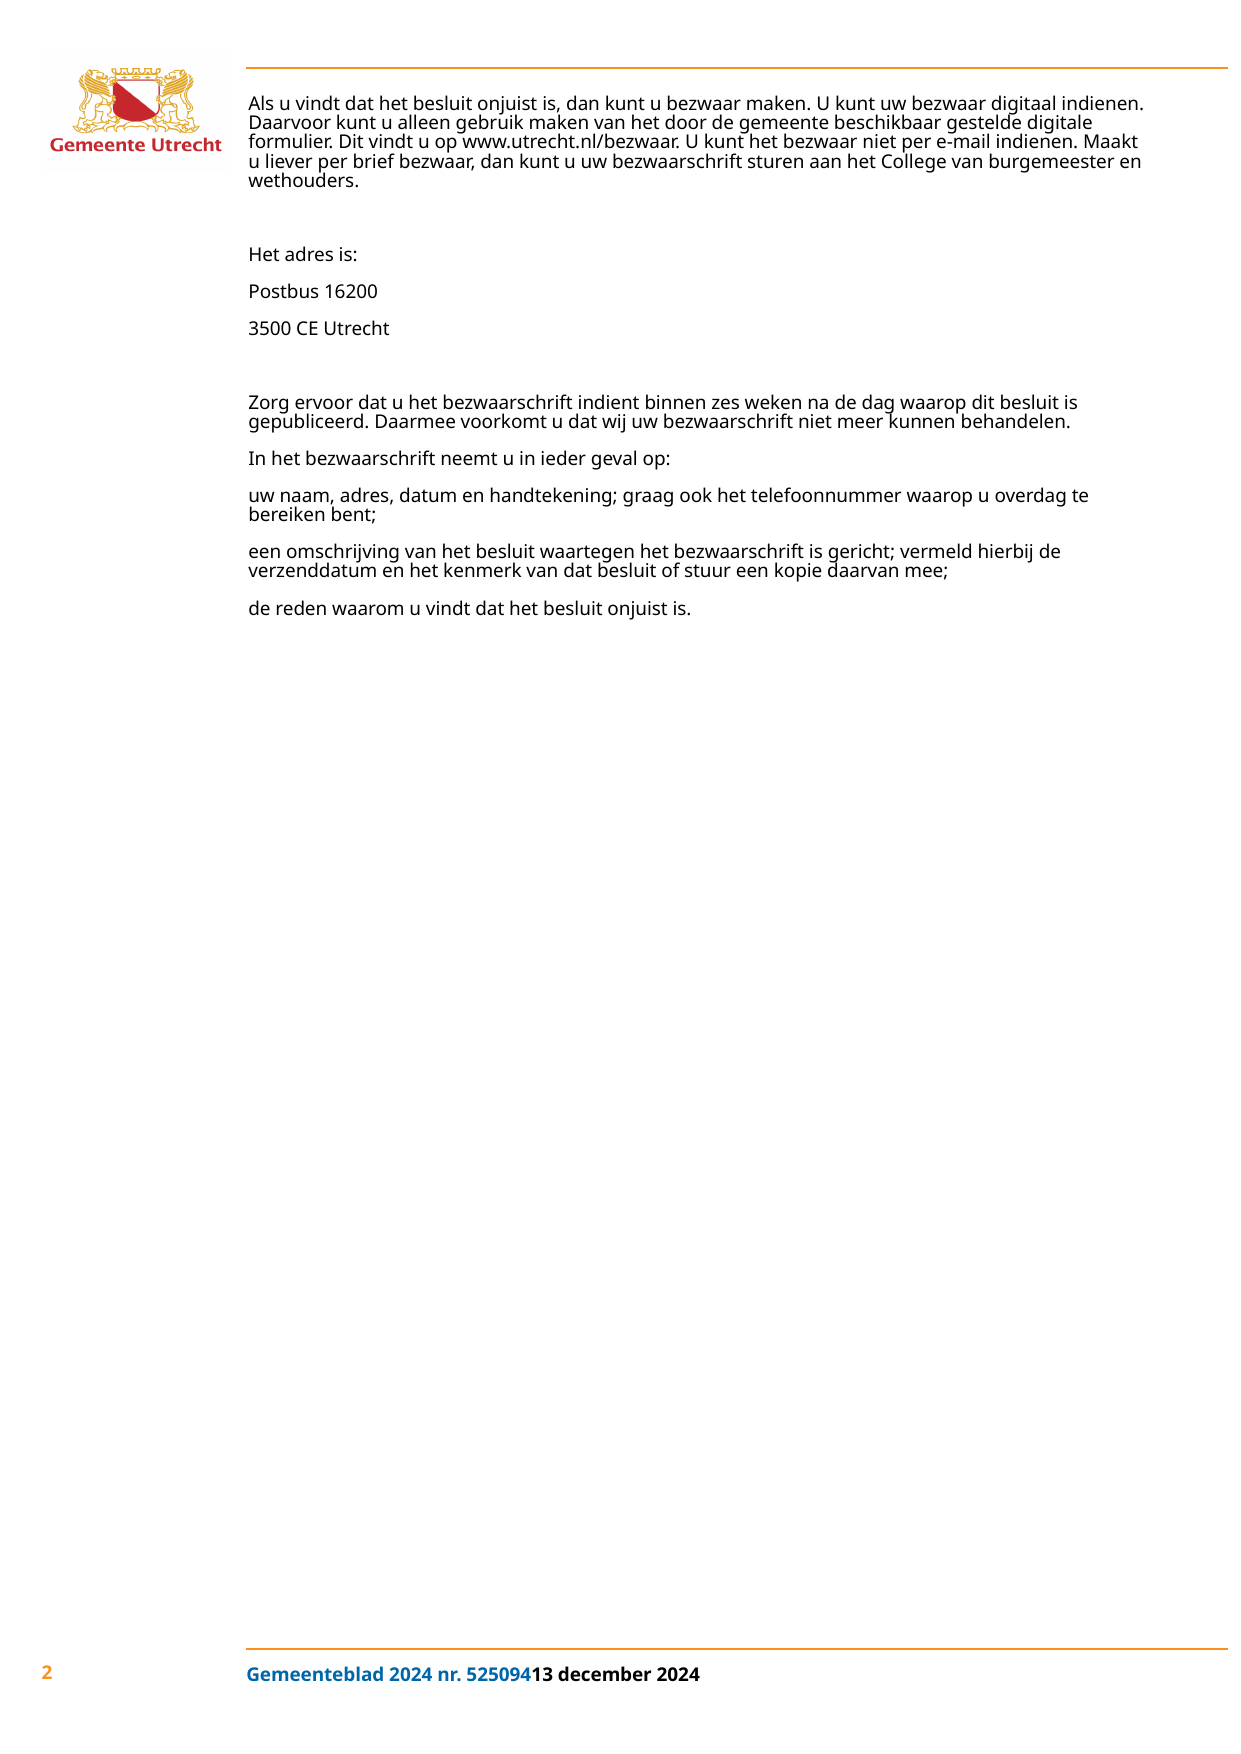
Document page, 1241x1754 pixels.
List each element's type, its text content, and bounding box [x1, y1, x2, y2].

text In het bezwaarschrift neemt u in ieder geval op: [248, 450, 1152, 469]
text Zorg ervoor dat u het bezwaarschrift indient binnen zes weken na de dag waarop dit besluit is gepubliceerd. Daarmee voorkomt u dat wij uw bezwaarschrift niet meer kunnen behandelen. [248, 394, 1152, 432]
text 3500 CE Utrecht [248, 320, 1152, 339]
text Postbus 16200 [248, 283, 1152, 302]
text de reden waarom u vindt dat het besluit onjuist is. [248, 599, 1152, 619]
text Als u vindt dat het besluit onjuist is, dan kunt u bezwaar maken. U kunt uw bezwaar digitaal indienen. Daarvoor kunt u alleen gebruik maken van het door de gemeente beschikbaar gestelde digitale formulier. Dit vindt u op www.utrecht.nl/bezwaar. U kunt het bezwaar niet per e-mail indienen. Maakt u liever per brief bezwaar, dan kunt u uw bezwaarschrift sturen aan het College van burgemeester en wethouders. [248, 95, 1152, 191]
text uw naam, adres, datum en handtekening; graag ook het telefoonnummer waarop u overdag te bereiken bent; [248, 487, 1152, 526]
text een omschrijving van het besluit waartegen het bezwaarschrift is gericht; vermeld hierbij de verzenddatum en het kenmerk van dat besluit of stuur een kopie daarvan mee; [248, 543, 1152, 582]
picture [41, 47, 231, 172]
text Het adres is: [248, 246, 1152, 265]
